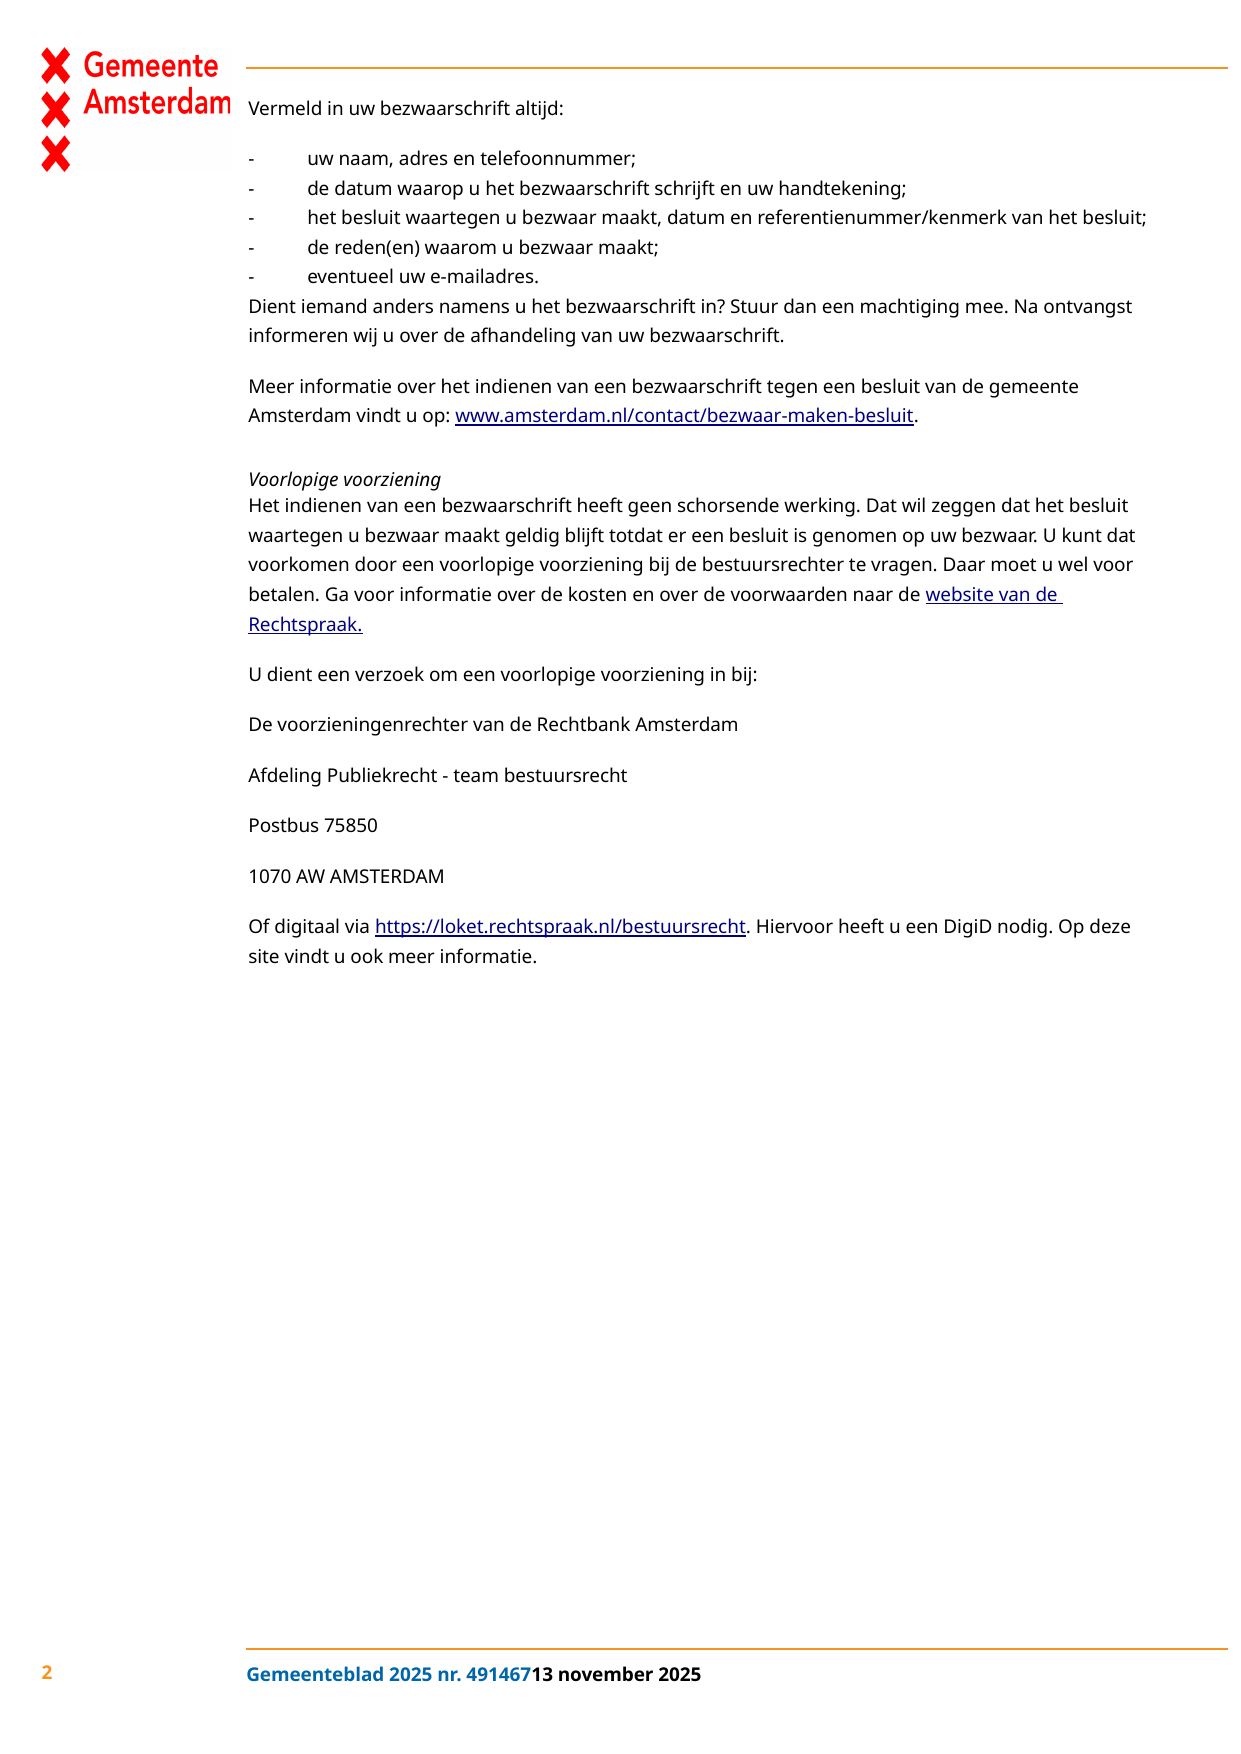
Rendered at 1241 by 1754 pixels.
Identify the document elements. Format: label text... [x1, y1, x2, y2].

text Vermeld in uw bezwaarschrift altijd: [248, 95, 1152, 121]
text De voorzieningenrechter van de Rechtbank Amsterdam [248, 712, 1152, 737]
text Meer informatie over het indienen van een bezwaarschrift tegen een besluit van de gemeente Amsterdam vindt u op: www.amsterdam.nl/contact/bezwaar-maken-besluit. [248, 373, 1152, 428]
text U dient een verzoek om een voorlopige voorziening in bij: [248, 661, 1152, 687]
text Het indienen van een bezwaarschrift heeft geen schorsende werking. Dat wil zeggen dat het besluit waartegen u bezwaar maakt geldig blijft totdat er een besluit is genomen op uw bezwaar. U kunt dat voorkomen door een voorlopige voorziening bij de bestuursrechter te vragen. Daar moet u wel voor betalen. Ga voor informatie over de kosten en over de voorwaarden naar de website van de Rechtspraak. [248, 492, 1152, 636]
list uw naam, adres en telefoonnummer; [248, 145, 1152, 171]
text Afdeling Publiekrecht - team bestuursrecht [248, 762, 1152, 788]
text Voorlopige voorziening [248, 467, 1152, 492]
picture [41, 47, 231, 172]
list eventueel uw e-mailadres. [248, 263, 1152, 289]
text 1070 AW AMSTERDAM [248, 863, 1152, 888]
list de reden(en) waarom u bezwaar maakt; [248, 234, 1152, 260]
list de datum waarop u het bezwaarschrift schrijft en uw handtekening; [248, 175, 1152, 201]
text Dient iemand anders namens u het bezwaarschrift in? Stuur dan een machtiging mee. Na ontvangst informeren wij u over de afhandeling van uw bezwaarschrift. [248, 293, 1152, 348]
text Of digitaal via https://loket.rechtspraak.nl/bestuursrecht. Hiervoor heeft u een DigiD nodig. Op deze site vindt u ook meer informatie. [248, 913, 1152, 968]
text Postbus 75850 [248, 812, 1152, 838]
list het besluit waartegen u bezwaar maakt, datum en referentienummer/kenmerk van het besluit; [248, 204, 1152, 230]
